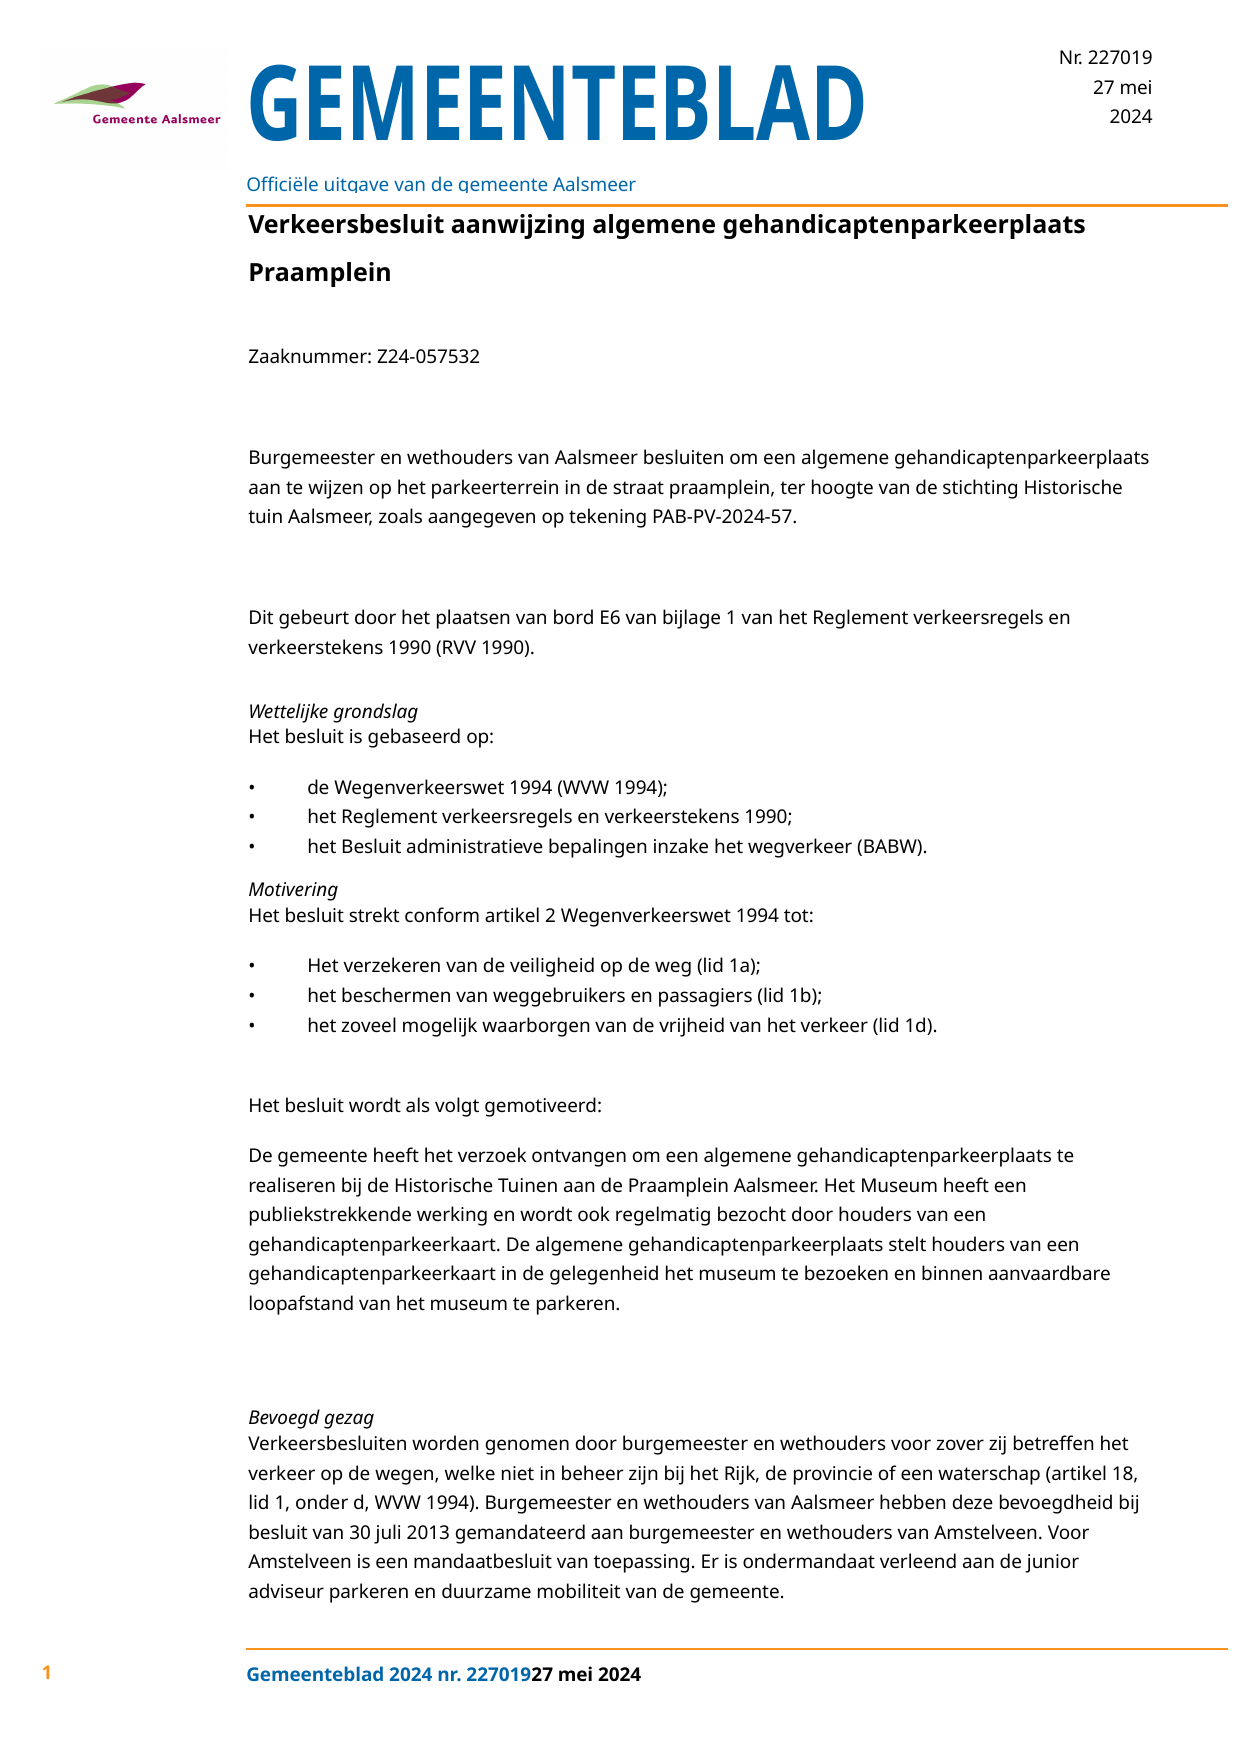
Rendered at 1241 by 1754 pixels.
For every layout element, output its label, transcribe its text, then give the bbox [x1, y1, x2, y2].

text Dit gebeurt door het plaatsen van bord E6 van bijlage 1 van het Reglement verkeersregels en verkeerstekens 1990 (RVV 1990). [248, 604, 1152, 660]
text Het besluit wordt als volgt gemotiveerd: [248, 1092, 1152, 1117]
list de Wegenverkeerswet 1994 (WVW 1994); [248, 774, 1152, 800]
picture [41, 47, 231, 172]
list het Besluit administratieve bepalingen inzake het wegverkeer (BABW). [248, 833, 1152, 859]
text Het besluit strekt conform artikel 2 Wegenverkeerswet 1994 tot: [248, 902, 1152, 928]
text Het besluit is gebaseerd op: [248, 724, 1152, 749]
text Bevoegd gezag [248, 1404, 1152, 1430]
text Verkeersbesluiten worden genomen door burgemeester en wethouders voor zover zij betreffen het verkeer op de wegen, welke niet in beheer zijn bij het Rijk, de provincie of een waterschap (artikel 18, lid 1, onder d, WVW 1994). Burgemeester en wethouders van Aalsmeer hebben deze bevoegdheid bij besluit van 30 juli 2013 gemandateerd aan burgemeester en wethouders van Amstelveen. Voor Amstelveen is een mandaatbesluit van toepassing. Er is ondermandaat verleend aan de junior adviseur parkeren en duurzame mobiliteit van de gemeente. [248, 1430, 1152, 1604]
text Motivering [248, 876, 1152, 902]
text Burgemeester en wethouders van Aalsmeer besluiten om een algemene gehandicaptenparkeerplaats aan te wijzen op het parkeerterrein in de straat praamplein, ter hoogte van de stichting Historische tuin Aalsmeer, zoals aangegeven op tekening PAB-PV-2024-57. [248, 444, 1152, 529]
list het zoveel mogelijk waarborgen van de vrijheid van het verkeer (lid 1d). [248, 1012, 1152, 1037]
text Wettelijke grondslag [248, 698, 1152, 724]
text Verkeersbesluit aanwijzing algemene gehandicaptenparkeerplaats Praamplein [248, 207, 1152, 288]
list Het verzekeren van de veiligheid op de weg (lid 1a); [248, 953, 1152, 978]
list het beschermen van weggebruikers en passagiers (lid 1b); [248, 982, 1152, 1008]
list het Reglement verkeersregels en verkeerstekens 1990; [248, 804, 1152, 829]
text De gemeente heeft het verzoek ontvangen om een algemene gehandicaptenparkeerplaats te realiseren bij de Historische Tuinen aan de Praamplein Aalsmeer. Het Museum heeft een publiekstrekkende werking en wordt ook regelmatig bezocht door houders van een gehandicaptenparkeerkaart. De algemene gehandicaptenparkeerplaats stelt houders van een gehandicaptenparkeerkaart in de gelegenheid het museum te bezoeken en binnen aanvaardbare loopafstand van het museum te parkeren. [248, 1142, 1152, 1316]
text Zaaknummer: Z24-057532 [248, 344, 1152, 369]
